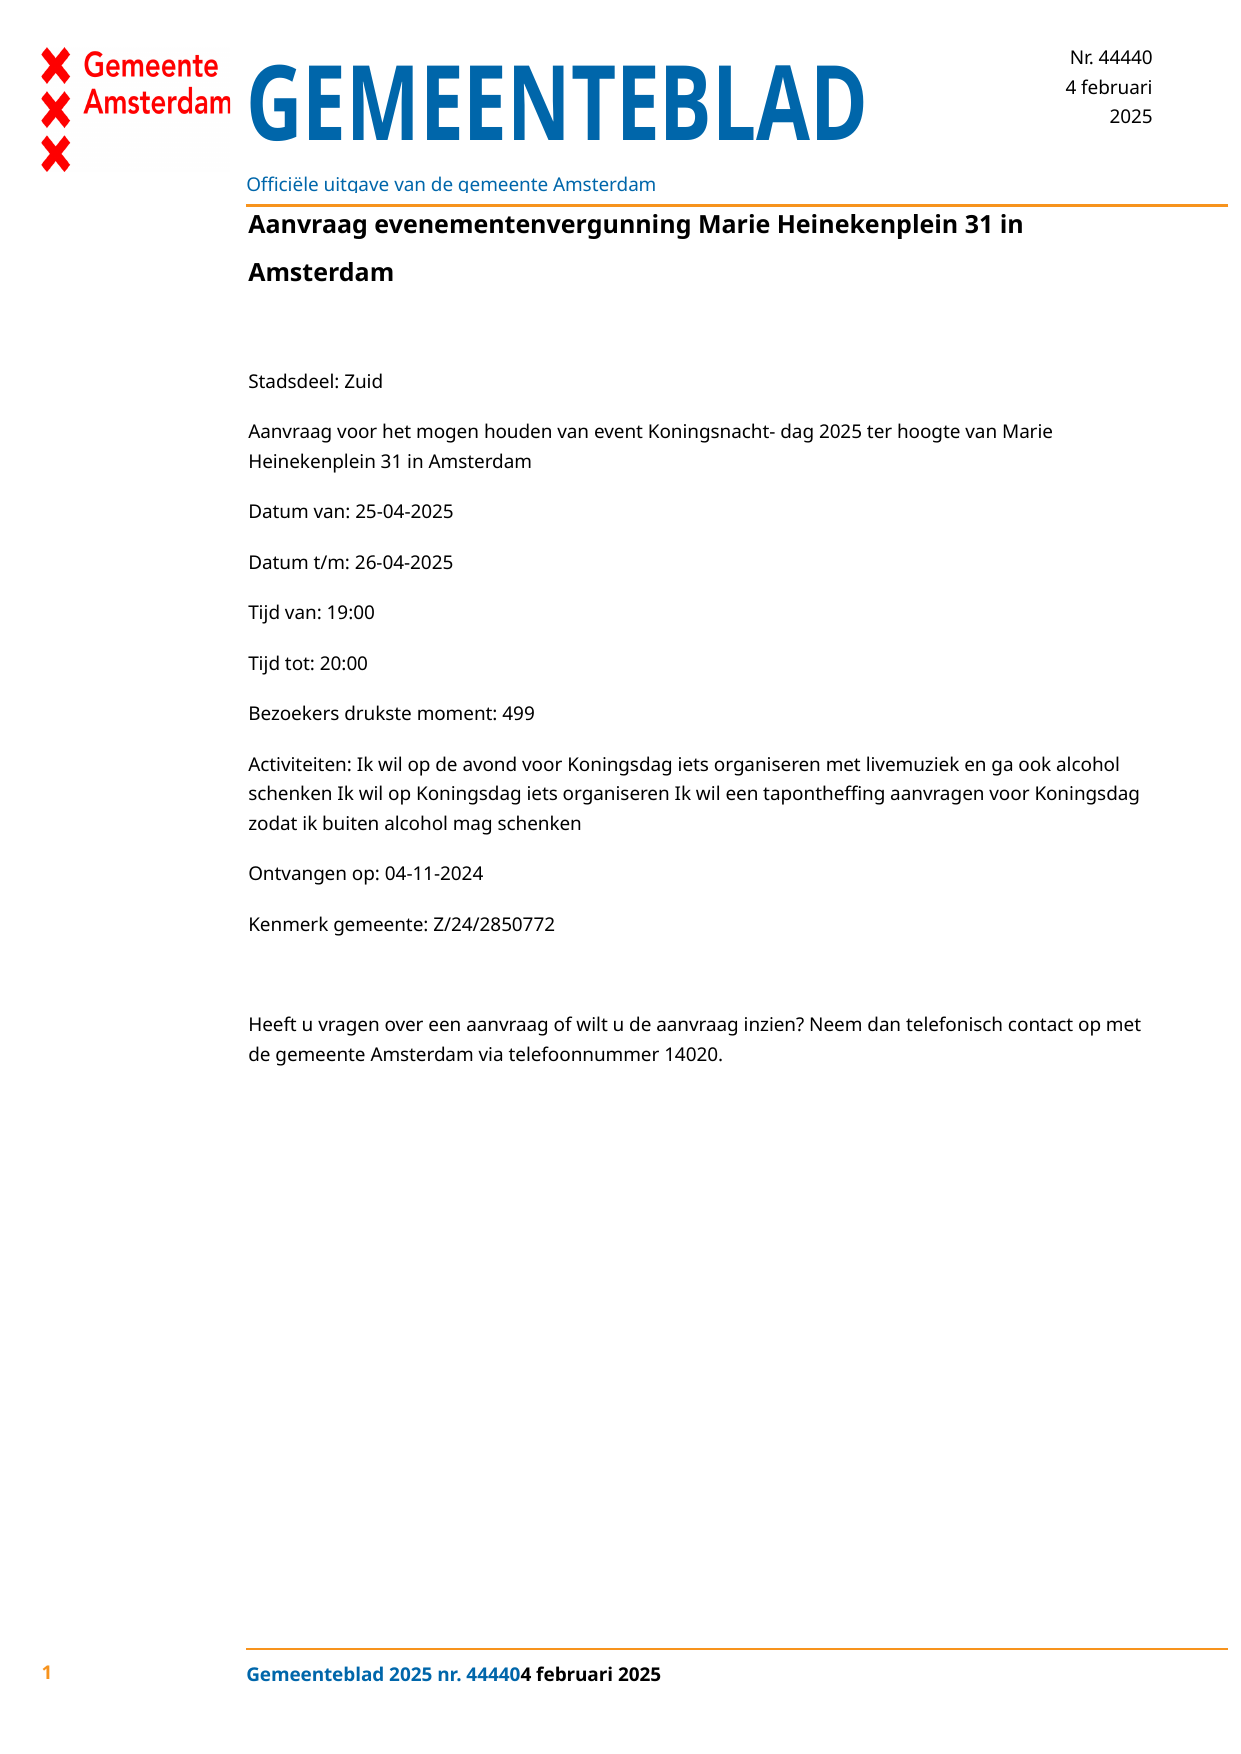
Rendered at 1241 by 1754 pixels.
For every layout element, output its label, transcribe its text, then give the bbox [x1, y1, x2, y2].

text Heeft u vragen over een aanvraag of wilt u de aanvraag inzien? Neem dan telefonisch contact op met de gemeente Amsterdam via telefoonnummer 14020. [248, 1012, 1152, 1067]
picture [41, 47, 231, 172]
text Tijd van: 19:00 [248, 599, 1152, 625]
text Stadsdeel: Zuid [248, 368, 1152, 394]
text Aanvraag voor het mogen houden van event Koningsnacht- dag 2025 ter hoogte van Marie Heinekenplein 31 in Amsterdam [248, 419, 1152, 474]
text Tijd tot: 20:00 [248, 650, 1152, 676]
text Bezoekers drukste moment: 499 [248, 700, 1152, 726]
text Aanvraag evenementenvergunning Marie Heinekenplein 31 in Amsterdam [248, 207, 1152, 288]
text Kenmerk gemeente: Z/24/2850772 [248, 911, 1152, 937]
text Datum t/m: 26-04-2025 [248, 549, 1152, 575]
text Datum van: 25-04-2025 [248, 499, 1152, 524]
text Activiteiten: Ik wil op de avond voor Koningsdag iets organiseren met livemuziek en ga ook alcohol schenken Ik wil op Koningsdag iets organiseren Ik wil een tapontheffing aanvragen voor Koningsdag zodat ik buiten alcohol mag schenken [248, 751, 1152, 836]
text Ontvangen op: 04-11-2024 [248, 860, 1152, 886]
